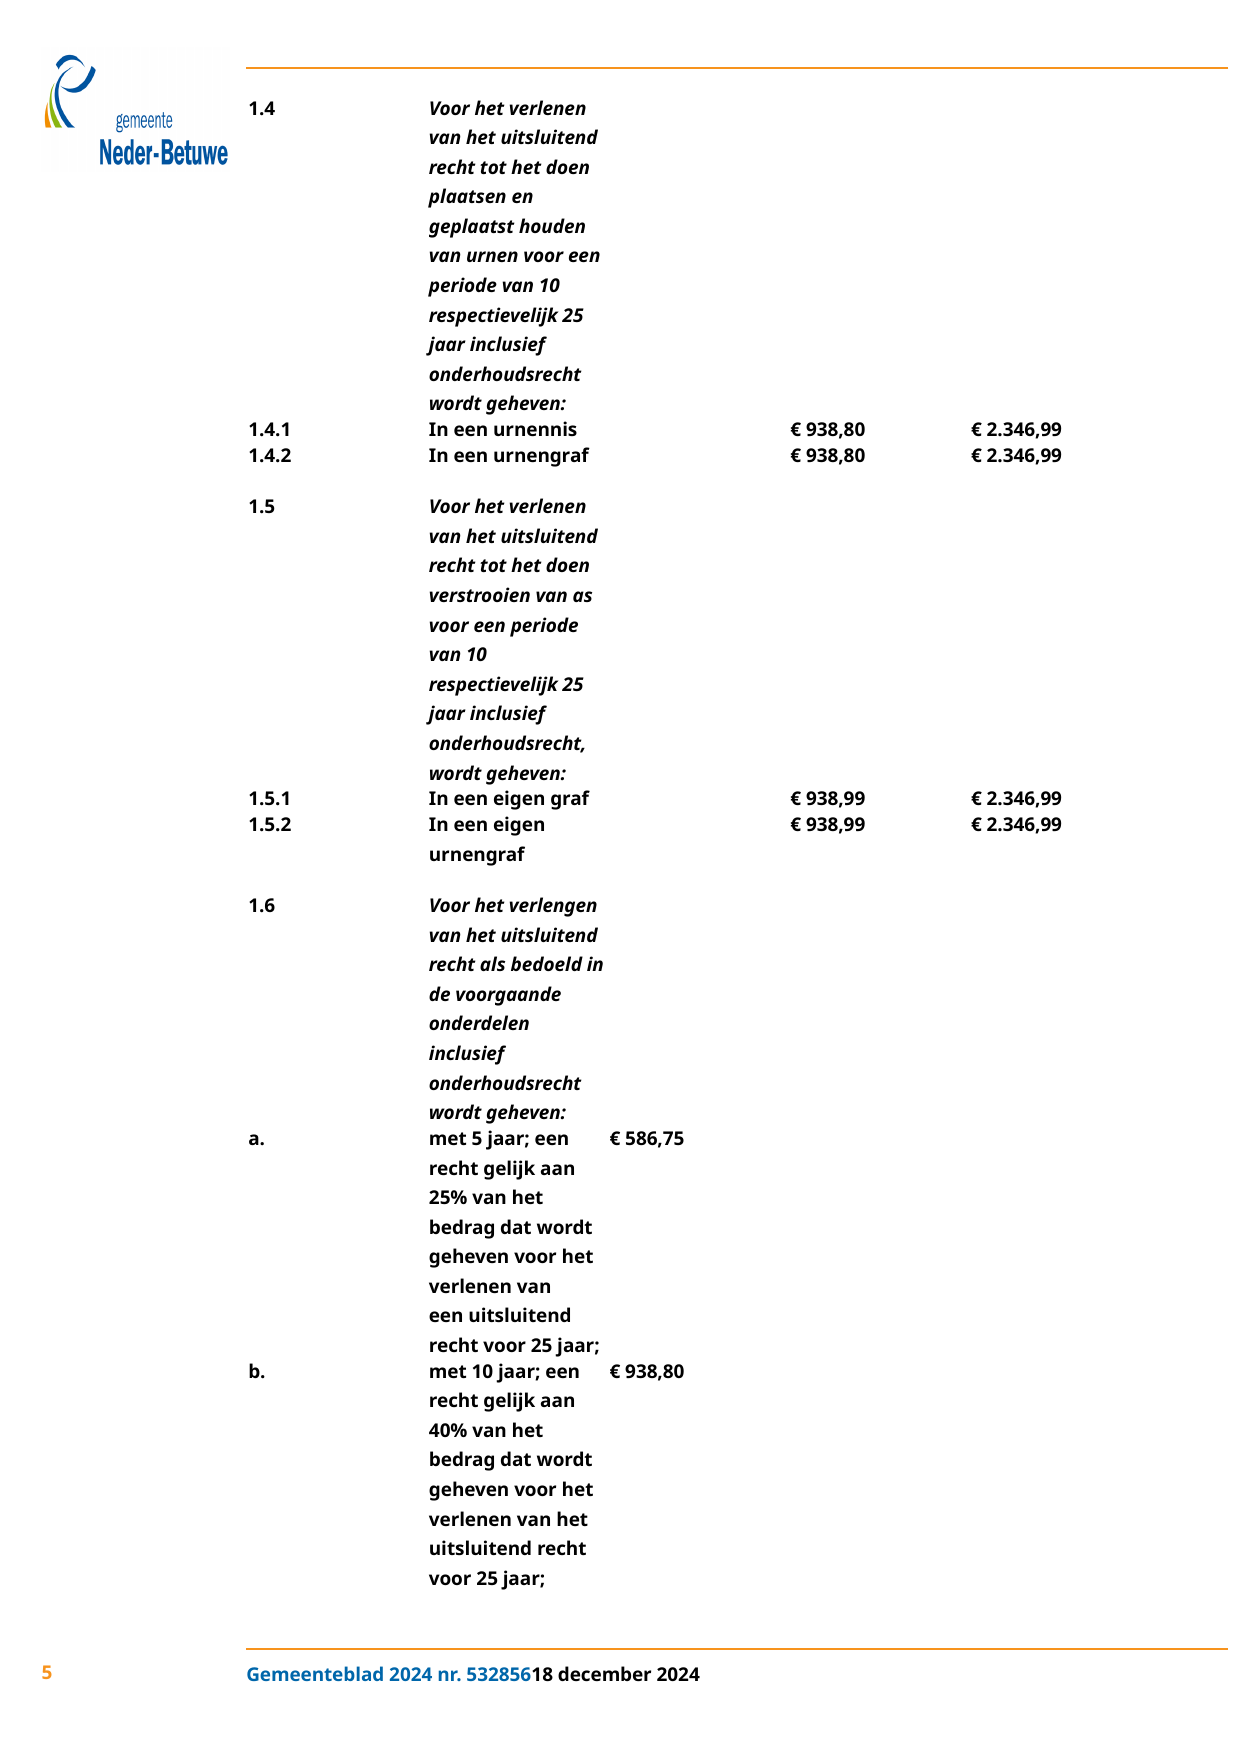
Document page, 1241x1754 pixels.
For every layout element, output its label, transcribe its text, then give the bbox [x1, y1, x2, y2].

table_cell [971, 95, 1152, 416]
table_cell [790, 892, 971, 1125]
table_cell 1.4.1 [248, 416, 429, 442]
table_cell 1.5.2 [248, 811, 429, 867]
table_cell € 2.346,99 [971, 416, 1152, 442]
table_cell [609, 494, 790, 786]
table_cell In een urnengraf [429, 442, 609, 468]
table_cell [609, 416, 790, 442]
table_cell 1.6 [248, 892, 429, 1125]
table_cell € 938,80 [790, 442, 971, 468]
table_cell [248, 867, 1152, 892]
table_cell Voor het verlenen van het uitsluitend recht tot het doen plaatsen en geplaatst houden van urnen voor een periode van 10 respectievelijk 25 jaar inclusief onderhoudsrecht wordt geheven: [429, 95, 609, 416]
table_cell [790, 95, 971, 416]
table_cell [609, 786, 790, 811]
table_cell Voor het verlenen van het uitsluitend recht tot het doen verstrooien van as voor een periode van 10 respectievelijk 25 jaar inclusief onderhoudsrecht, wordt geheven: [429, 494, 609, 786]
table_cell b. [248, 1358, 429, 1591]
table_cell € 938,99 [790, 811, 971, 867]
table_cell 1.4 [248, 95, 429, 416]
table_cell 1.5.1 [248, 786, 429, 811]
table_cell met 10 jaar; een recht gelijk aan 40% van het bedrag dat wordt geheven voor het verlenen van het uitsluitend recht voor 25 jaar; [429, 1358, 609, 1591]
table_cell [609, 892, 790, 1125]
table_cell [790, 1358, 971, 1591]
table_cell € 938,99 [790, 786, 971, 811]
table_cell [609, 95, 790, 416]
table_cell € 2.346,99 [971, 442, 1152, 468]
table_cell [971, 892, 1152, 1125]
table_cell Voor het verlengen van het uitsluitend recht als bedoeld in de voorgaande onderdelen inclusief onderhoudsrecht wordt geheven: [429, 892, 609, 1125]
table_cell € 2.346,99 [971, 786, 1152, 811]
table_cell [609, 442, 790, 468]
table_cell [790, 1125, 971, 1358]
table_cell In een urnennis [429, 416, 609, 442]
table_cell € 938,80 [790, 416, 971, 442]
table_cell a. [248, 1125, 429, 1358]
table_cell In een eigen graf [429, 786, 609, 811]
table_cell [248, 468, 1152, 493]
picture [41, 47, 231, 172]
table_cell [790, 494, 971, 786]
table_cell [971, 1358, 1152, 1591]
table_cell 1.5 [248, 494, 429, 786]
table_cell [971, 1125, 1152, 1358]
table_cell € 2.346,99 [971, 811, 1152, 867]
table_cell In een eigen urnengraf [429, 811, 609, 867]
table_cell [971, 494, 1152, 786]
table_cell € 938,80 [609, 1358, 790, 1591]
table_cell met 5 jaar; een recht gelijk aan 25% van het bedrag dat wordt geheven voor het verlenen van een uitsluitend recht voor 25 jaar; [429, 1125, 609, 1358]
table_cell 1.4.2 [248, 442, 429, 468]
table_cell [609, 811, 790, 867]
table_cell € 586,75 [609, 1125, 790, 1358]
